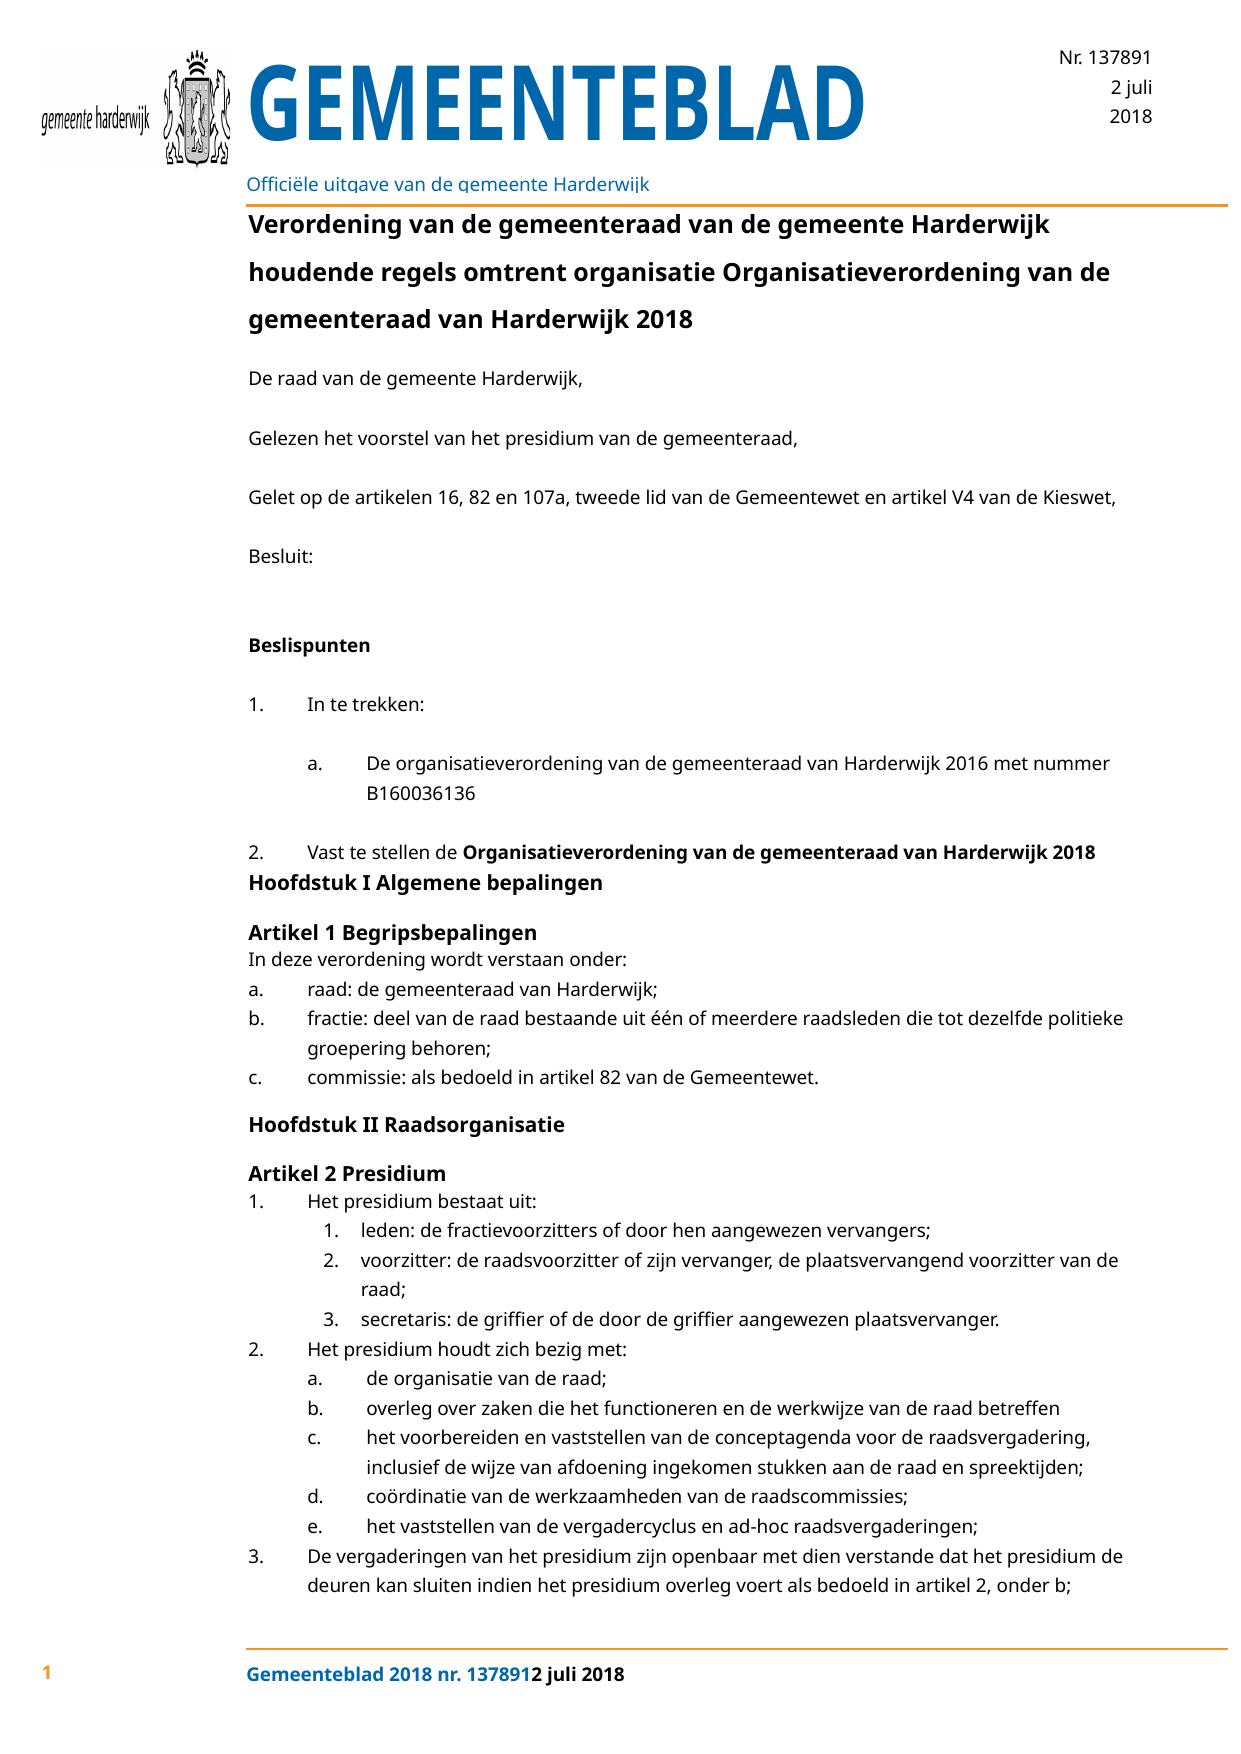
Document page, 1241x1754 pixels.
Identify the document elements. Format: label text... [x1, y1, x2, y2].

list De vergaderingen van het presidium zijn openbaar met dien verstande dat het presidium de deuren kan sluiten indien het presidium overleg voert als bedoeld in artikel 2, onder b; [248, 1543, 1152, 1598]
text In deze verordening wordt verstaan onder: [248, 946, 1152, 972]
list commissie: als bedoeld in artikel 82 van de Gemeentewet. [248, 1064, 1152, 1090]
text De raad van de gemeente Harderwijk, [248, 366, 1152, 391]
picture [41, 47, 231, 172]
text Gelet op de artikelen 16, 82 en 107a, tweede lid van de Gemeentewet en artikel V4 van de Kieswet, [248, 484, 1152, 509]
list het voorbereiden en vaststellen van de conceptagenda voor de raadsvergadering, inclusief de wijze van afdoening ingekomen stukken aan de raad en spreektijden; [307, 1424, 1152, 1480]
list leden: de fractievoorzitters of door hen aangewezen vervangers; [323, 1217, 1152, 1243]
list fractie: deel van de raad bestaande uit één of meerdere raadsleden die tot dezelfde politieke groepering behoren; [248, 1005, 1152, 1061]
text Hoofdstuk II Raadsorganisatie [248, 1110, 1152, 1138]
list De organisatieverordening van de gemeenteraad van Harderwijk 2016 met nummer B160036136 [307, 750, 1152, 805]
text Hoofdstuk I Algemene bepalingen [248, 868, 1152, 897]
text Artikel 2 Presidium [248, 1159, 1152, 1188]
list overleg over zaken die het functioneren en de werkwijze van de raad betreffen [307, 1395, 1152, 1421]
text Gelezen het voorstel van het presidium van de gemeenteraad, [248, 425, 1152, 450]
list coördinatie van de werkzaamheden van de raadscommissies; [307, 1484, 1152, 1509]
list In te trekken: [248, 691, 1152, 717]
list secretaris: de griffier of de door de griffier aangewezen plaatsvervanger. [323, 1306, 1152, 1332]
list voorzitter: de raadsvoorzitter of zijn vervanger, de plaatsvervangend voorzitter van de raad; [323, 1247, 1152, 1302]
text Besluit: [248, 543, 1152, 569]
list raad: de gemeenteraad van Harderwijk; [248, 976, 1152, 1001]
text Artikel 1 Begripsbepalingen [248, 918, 1152, 946]
list Het presidium houdt zich bezig met: [248, 1336, 1152, 1361]
list het vaststellen van de vergadercyclus en ad-hoc raadsvergaderingen; [307, 1513, 1152, 1539]
text Beslispunten [248, 632, 1152, 657]
list Vast te stellen de Organisatieverordening van de gemeenteraad van Harderwijk 2018 [248, 839, 1152, 864]
text Verordening van de gemeenteraad van de gemeente Harderwijk houdende regels omtrent organisatie Organisatieverordening van de gemeenteraad van Harderwijk 2018 [248, 207, 1152, 336]
list Het presidium bestaat uit: [248, 1188, 1152, 1213]
list de organisatie van de raad; [307, 1365, 1152, 1391]
